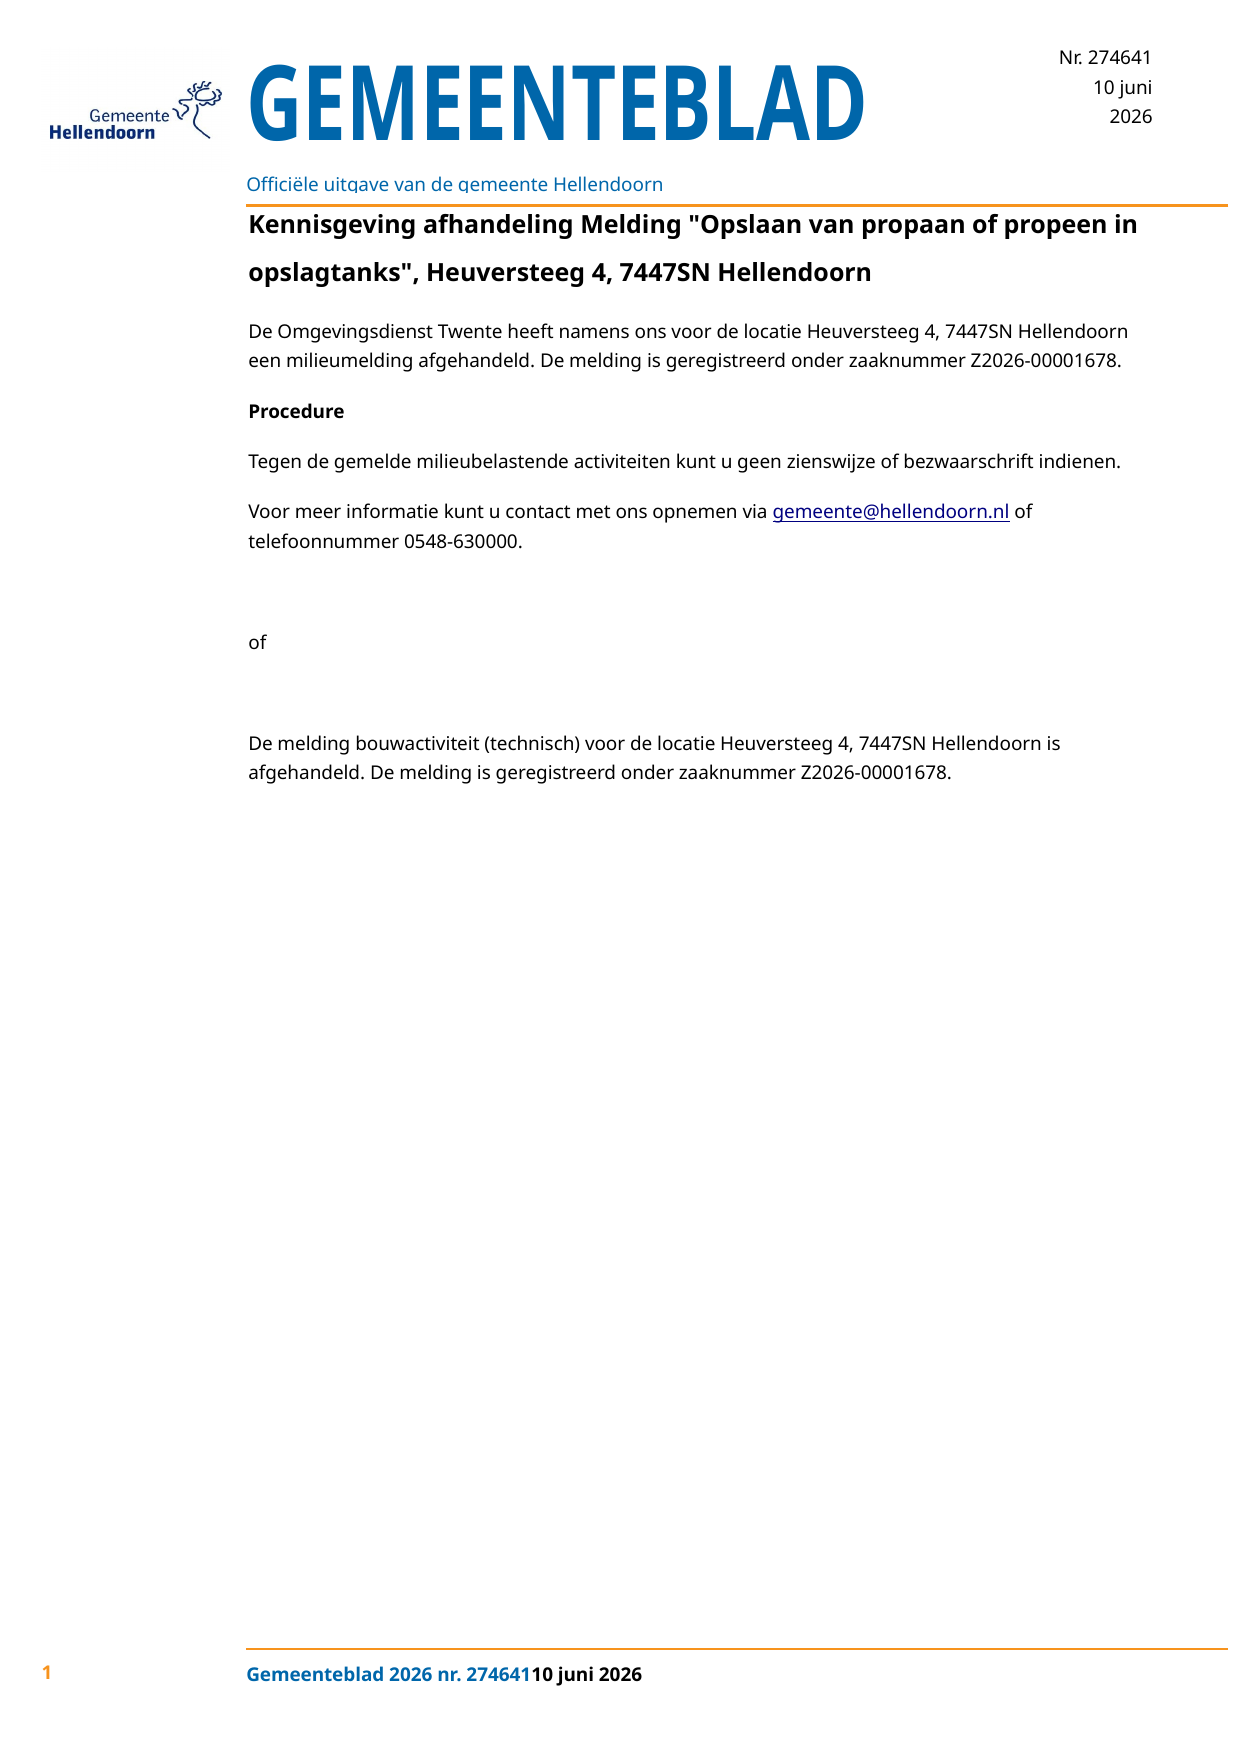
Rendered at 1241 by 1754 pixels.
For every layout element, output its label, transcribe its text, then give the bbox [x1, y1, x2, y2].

text De melding bouwactiviteit (technisch) voor de locatie Heuversteeg 4, 7447SN Hellendoorn is afgehandeld. De melding is geregistreerd onder zaaknummer Z2026-00001678. [248, 730, 1152, 785]
text Tegen de gemelde milieubelastende activiteiten kunt u geen zienswijze of bezwaarschrift indienen. [248, 448, 1152, 474]
picture [41, 47, 231, 172]
text Kennisgeving afhandeling Melding "Opslaan van propaan of propeen in opslagtanks", Heuversteeg 4, 7447SN Hellendoorn [248, 207, 1152, 288]
text De Omgevingsdienst Twente heeft namens ons voor de locatie Heuversteeg 4, 7447SN Hellendoorn een milieumelding afgehandeld. De melding is geregistreerd onder zaaknummer Z2026-00001678. [248, 318, 1152, 373]
text Procedure [248, 398, 1152, 424]
text Voor meer informatie kunt u contact met ons opnemen via gemeente@hellendoorn.nl of telefoonnummer 0548-630000. [248, 499, 1152, 554]
text of [248, 629, 1152, 655]
